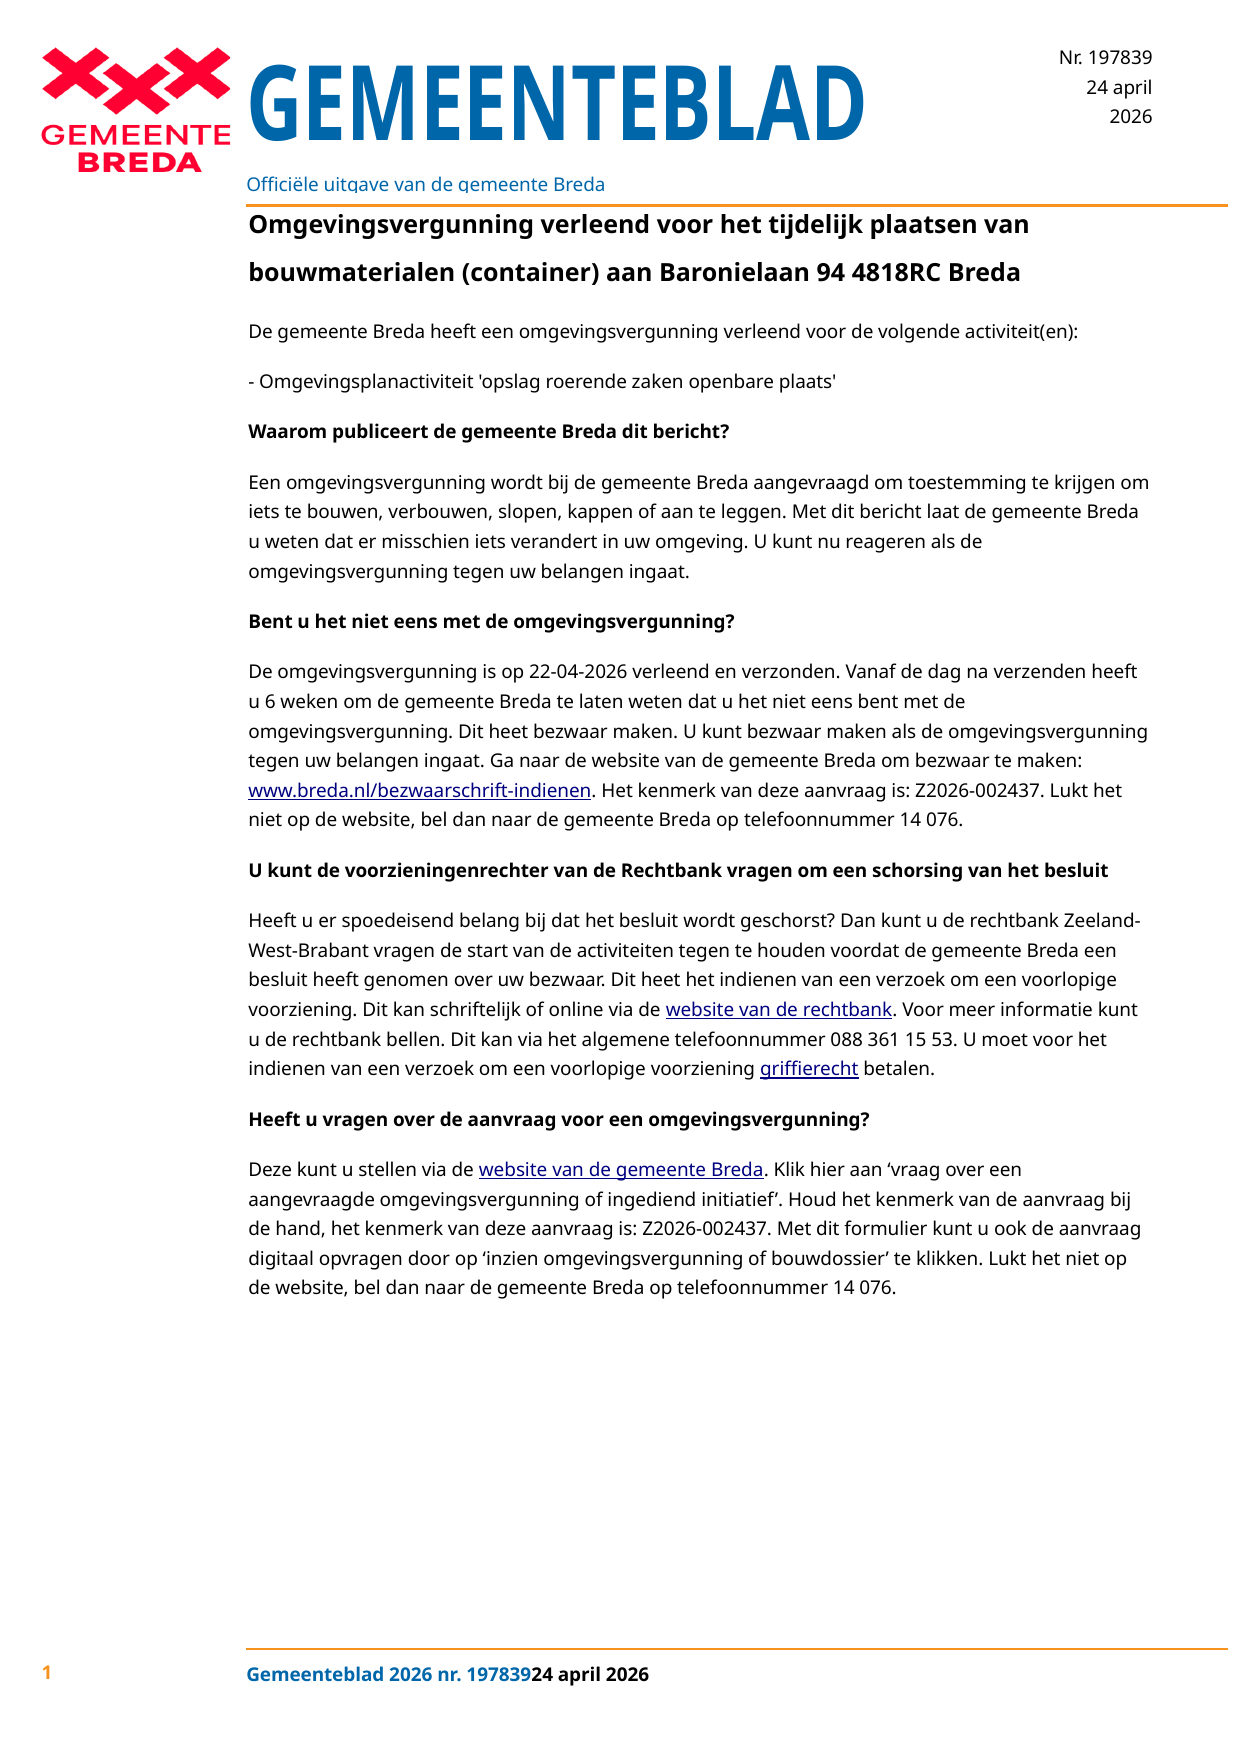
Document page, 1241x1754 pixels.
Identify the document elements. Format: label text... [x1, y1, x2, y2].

text - Omgevingsplanactiviteit 'opslag roerende zaken openbare plaats' [248, 368, 1152, 394]
text U kunt de voorzieningenrechter van de Rechtbank vragen om een schorsing van het besluit [248, 857, 1152, 883]
text De omgevingsvergunning is op 22-04-2026 verleend en verzonden. Vanaf de dag na verzenden heeft u 6 weken om de gemeente Breda te laten weten dat u het niet eens bent met de omgevingsvergunning. Dit heet bezwaar maken. U kunt bezwaar maken als de omgevingsvergunning tegen uw belangen ingaat. Ga naar de website van de gemeente Breda om bezwaar te maken: www.breda.nl/bezwaarschrift-indienen. Het kenmerk van deze aanvraag is: Z2026-002437. Lukt het niet op de website, bel dan naar de gemeente Breda op telefoonnummer 14 076. [248, 659, 1152, 832]
text Bent u het niet eens met de omgevingsvergunning? [248, 608, 1152, 634]
text Heeft u vragen over de aanvraag voor een omgevingsvergunning? [248, 1106, 1152, 1132]
picture [41, 47, 231, 172]
text Waarom publiceert de gemeente Breda dit bericht? [248, 419, 1152, 444]
text Heeft u er spoedeisend belang bij dat het besluit wordt geschorst? Dan kunt u de rechtbank Zeeland-West-Brabant vragen de start van de activiteiten tegen te houden voordat de gemeente Breda een besluit heeft genomen over uw bezwaar. Dit heet het indienen van een verzoek om een voorlopige voorziening. Dit kan schriftelijk of online via de website van de rechtbank. Voor meer informatie kunt u de rechtbank bellen. Dit kan via het algemene telefoonnummer 088 361 15 53. U moet voor het indienen van een verzoek om een voorlopige voorziening griffierecht betalen. [248, 907, 1152, 1081]
text De gemeente Breda heeft een omgevingsvergunning verleend voor de volgende activiteit(en): [248, 318, 1152, 344]
text Een omgevingsvergunning wordt bij de gemeente Breda aangevraagd om toestemming te krijgen om iets te bouwen, verbouwen, slopen, kappen of aan te leggen. Met dit bericht laat de gemeente Breda u weten dat er misschien iets verandert in uw omgeving. U kunt nu reageren als de omgevingsvergunning tegen uw belangen ingaat. [248, 469, 1152, 584]
text Deze kunt u stellen via de website van de gemeente Breda. Klik hier aan ‘vraag over een aangevraagde omgevingsvergunning of ingediend initiatief’. Houd het kenmerk van de aanvraag bij de hand, het kenmerk van deze aanvraag is: Z2026-002437. Met dit formulier kunt u ook de aanvraag digitaal opvragen door op ‘inzien omgevingsvergunning of bouwdossier’ te klikken. Lukt het niet op de website, bel dan naar de gemeente Breda op telefoonnummer 14 076. [248, 1156, 1152, 1300]
text Omgevingsvergunning verleend voor het tijdelijk plaatsen van bouwmaterialen (container) aan Baronielaan 94 4818RC Breda [248, 207, 1152, 288]
